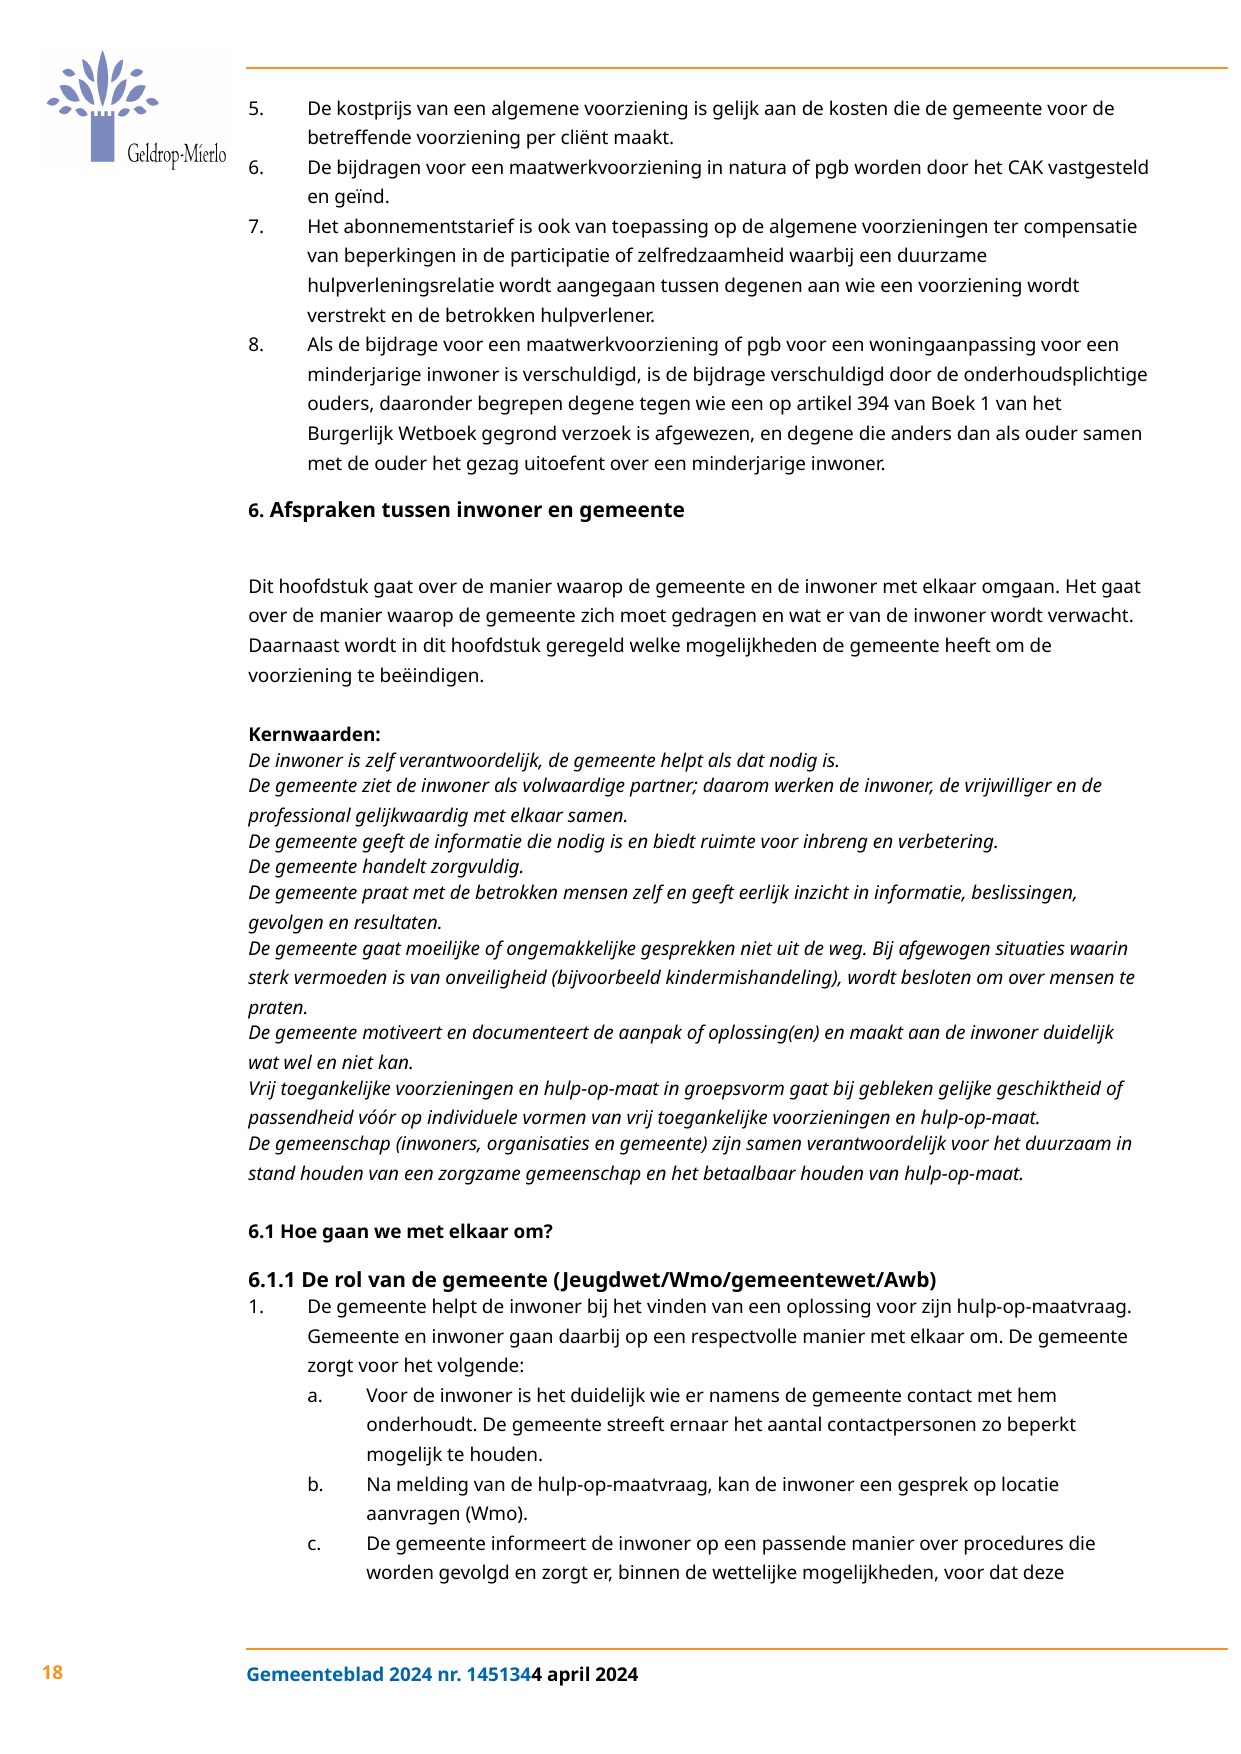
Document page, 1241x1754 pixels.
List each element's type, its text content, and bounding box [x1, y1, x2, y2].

text 6. Afspraken tussen inwoner en gemeente [248, 495, 1152, 524]
list Voor de inwoner is het duidelijk wie er namens de gemeente contact met hem onderhoudt. De gemeente streeft ernaar het aantal contactpersonen zo beperkt mogelijk te houden. [307, 1382, 1152, 1467]
list Het abonnementstarief is ook van toepassing op de algemene voorzieningen ter compensatie van beperkingen in de participatie of zelfredzaamheid waarbij een duurzame hulpverleningsrelatie wordt aangegaan tussen degenen aan wie een voorziening wordt verstrekt en de betrokken hulpverlener. [248, 213, 1152, 328]
table_cell De gemeenschap (inwoners, organisaties en gemeente) zijn samen verantwoordelijk voor het duurzaam in stand houden van een zorgzame gemeenschap en het betaalbaar houden van hulp-op-maat. [248, 1130, 1152, 1186]
table_cell De gemeente geeft de informatie die nodig is en biedt ruimte voor inbreng en verbetering. [248, 828, 1152, 854]
text 6.1 Hoe gaan we met elkaar om? [248, 1218, 1152, 1244]
table_cell De gemeente gaat moeilijke of ongemakkelijke gesprekken niet uit de weg. Bij afgewogen situaties waarin sterk vermoeden is van onveiligheid (bijvoorbeeld kindermishandeling), wordt besloten om over mensen te praten. [248, 935, 1152, 1019]
list De kostprijs van een algemene voorziening is gelijk aan de kosten die de gemeente voor de betreffende voorziening per cliënt maakt. [248, 95, 1152, 150]
table_cell De inwoner is zelf verantwoordelijk, de gemeente helpt als dat nodig is. [248, 747, 1152, 773]
picture [41, 47, 231, 172]
list Als de bijdrage voor een maatwerkvoorziening of pgb voor een woningaanpassing voor een minderjarige inwoner is verschuldigd, is de bijdrage verschuldigd door de onderhoudsplichtige ouders, daaronder begrepen degene tegen wie een op artikel 394 van Boek 1 van het Burgerlijk Wetboek gegrond verzoek is afgewezen, en degene die anders dan als ouder samen met de ouder het gezag uitoefent over een minderjarige inwoner. [248, 331, 1152, 476]
list De bijdragen voor een maatwerkvoorziening in natura of pgb worden door het CAK vastgesteld en geïnd. [248, 154, 1152, 209]
list De gemeente informeert de inwoner op een passende manier over procedures die worden gevolgd en zorgt er, binnen de wettelijke mogelijkheden, voor dat deze [307, 1530, 1152, 1585]
table_cell De gemeente handelt zorgvuldig. [248, 854, 1152, 879]
list De gemeente helpt de inwoner bij het vinden van een oplossing voor zijn hulp-op-maatvraag. Gemeente en inwoner gaan daarbij op een respectvolle manier met elkaar om. De gemeente zorgt voor het volgende: [248, 1293, 1152, 1378]
table_cell De gemeente praat met de betrokken mensen zelf en geeft eerlijk inzicht in informatie, beslissingen, gevolgen en resultaten. [248, 879, 1152, 935]
table_cell Vrij toegankelijke voorzieningen en hulp-op-maat in groepsvorm gaat bij gebleken gelijke geschiktheid of passendheid vóór op individuele vormen van vrij toegankelijke voorzieningen en hulp-op-maat. [248, 1075, 1152, 1130]
text 6.1.1 De rol van de gemeente (Jeugdwet/Wmo/gemeentewet/Awb) [248, 1265, 1152, 1293]
list Na melding van de hulp-op-maatvraag, kan de inwoner een gesprek op locatie aanvragen (Wmo). [307, 1471, 1152, 1526]
text Dit hoofdstuk gaat over de manier waarop de gemeente en de inwoner met elkaar omgaan. Het gaat over de manier waarop de gemeente zich moet gedragen en wat er van de inwoner wordt verwacht. Daarnaast wordt in dit hoofdstuk geregeld welke mogelijkheden de gemeente heeft om de voorziening te beëindigen. [248, 573, 1152, 688]
table_header Kernwaarden: [248, 721, 1152, 747]
table_cell De gemeente ziet de inwoner als volwaardige partner; daarom werken de inwoner, de vrijwilliger en de professional gelijkwaardig met elkaar samen. [248, 773, 1152, 828]
table_cell De gemeente motiveert en documenteert de aanpak of oplossing(en) en maakt aan de inwoner duidelijk wat wel en niet kan. [248, 1020, 1152, 1075]
